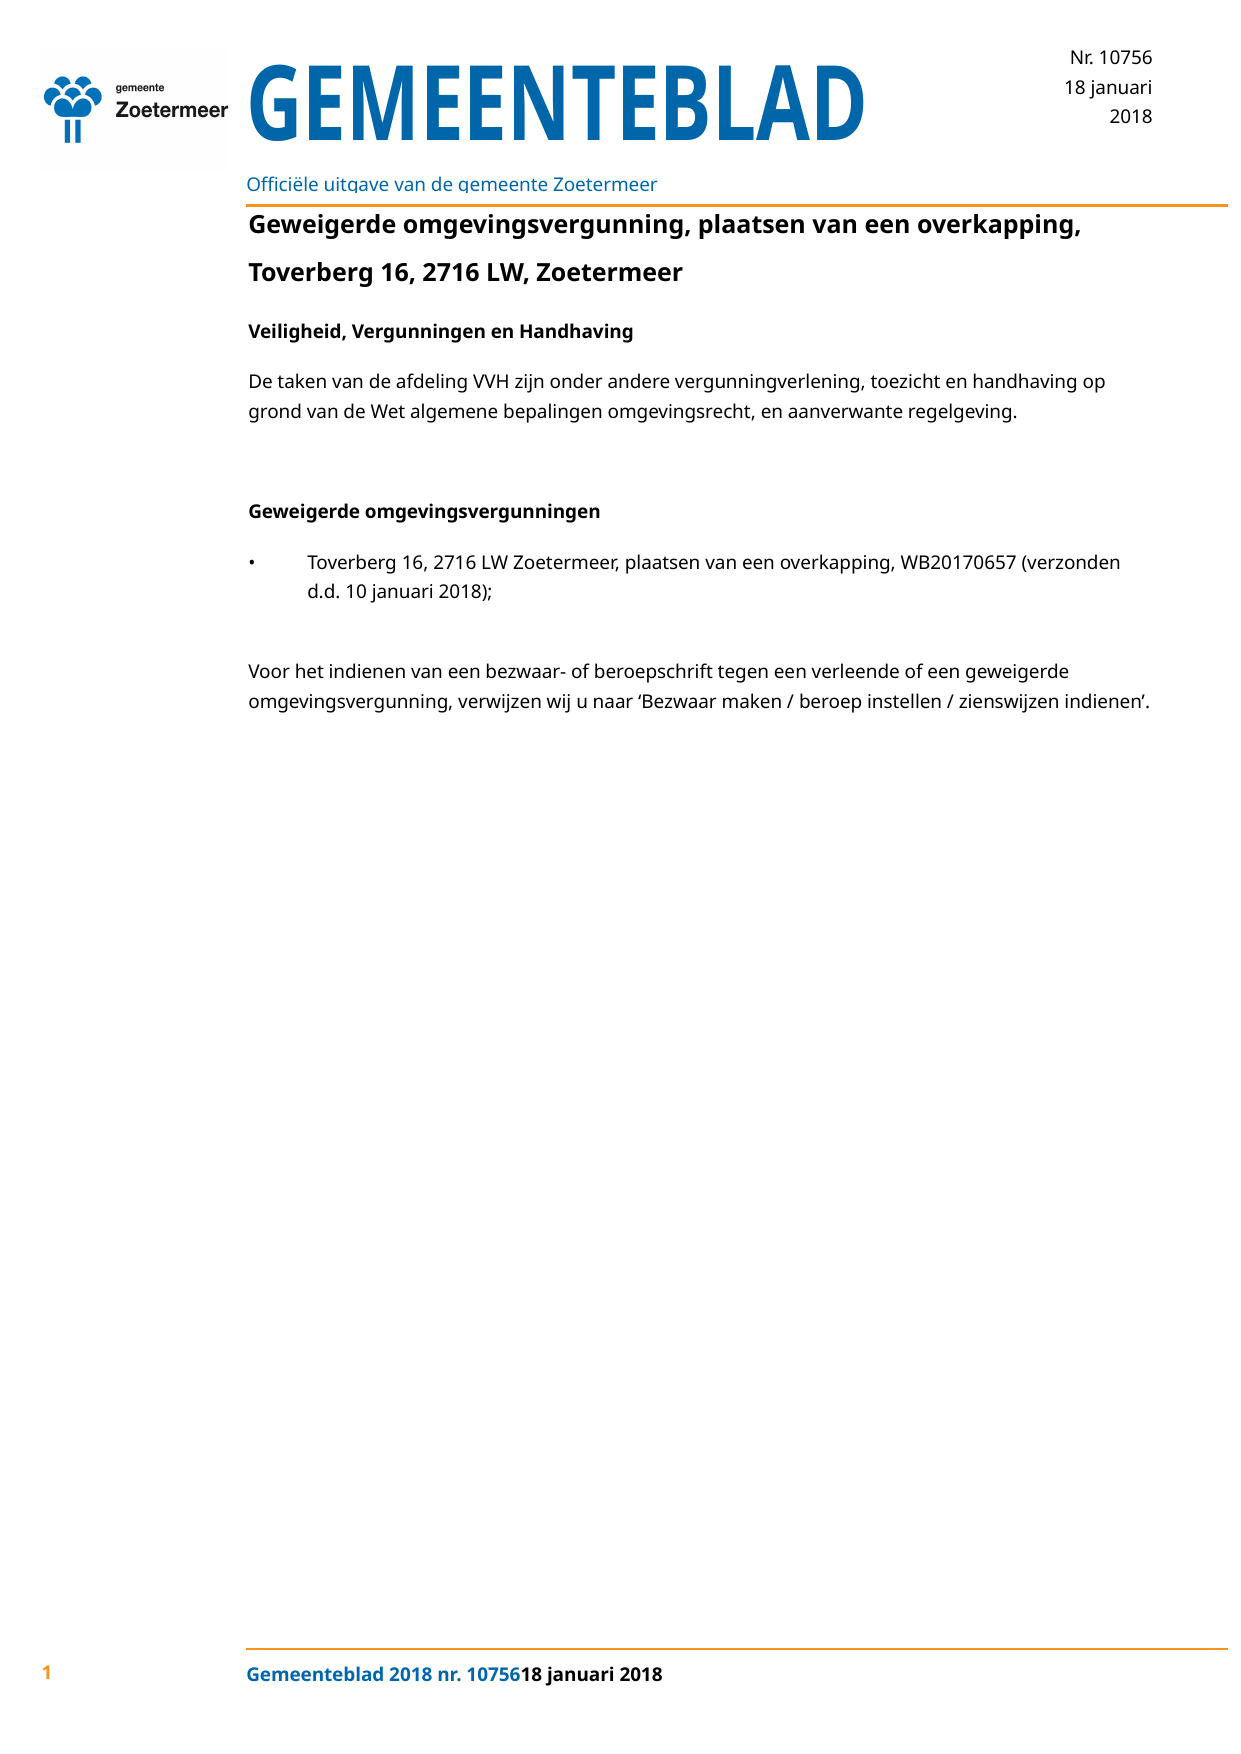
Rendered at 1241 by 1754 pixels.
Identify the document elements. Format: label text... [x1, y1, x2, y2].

text Geweigerde omgevingsvergunningen [248, 499, 1152, 524]
text Veiligheid, Vergunningen en Handhaving [248, 318, 1152, 344]
text Voor het indienen van een bezwaar- of beroepschrift tegen een verleende of een geweigerde omgevingsvergunning, verwijzen wij u naar ‘Bezwaar maken / beroep instellen / zienswijzen indienen’. [248, 659, 1152, 714]
text De taken van de afdeling VVH zijn onder andere vergunningverlening, toezicht en handhaving op grond van de Wet algemene bepalingen omgevingsrecht, en aanverwante regelgeving. [248, 368, 1152, 424]
picture [41, 47, 231, 172]
list Toverberg 16, 2716 LW Zoetermeer, plaatsen van een overkapping, WB20170657 (verzonden d.d. 10 januari 2018); [248, 549, 1152, 604]
text Geweigerde omgevingsvergunning, plaatsen van een overkapping, Toverberg 16, 2716 LW, Zoetermeer [248, 207, 1152, 288]
